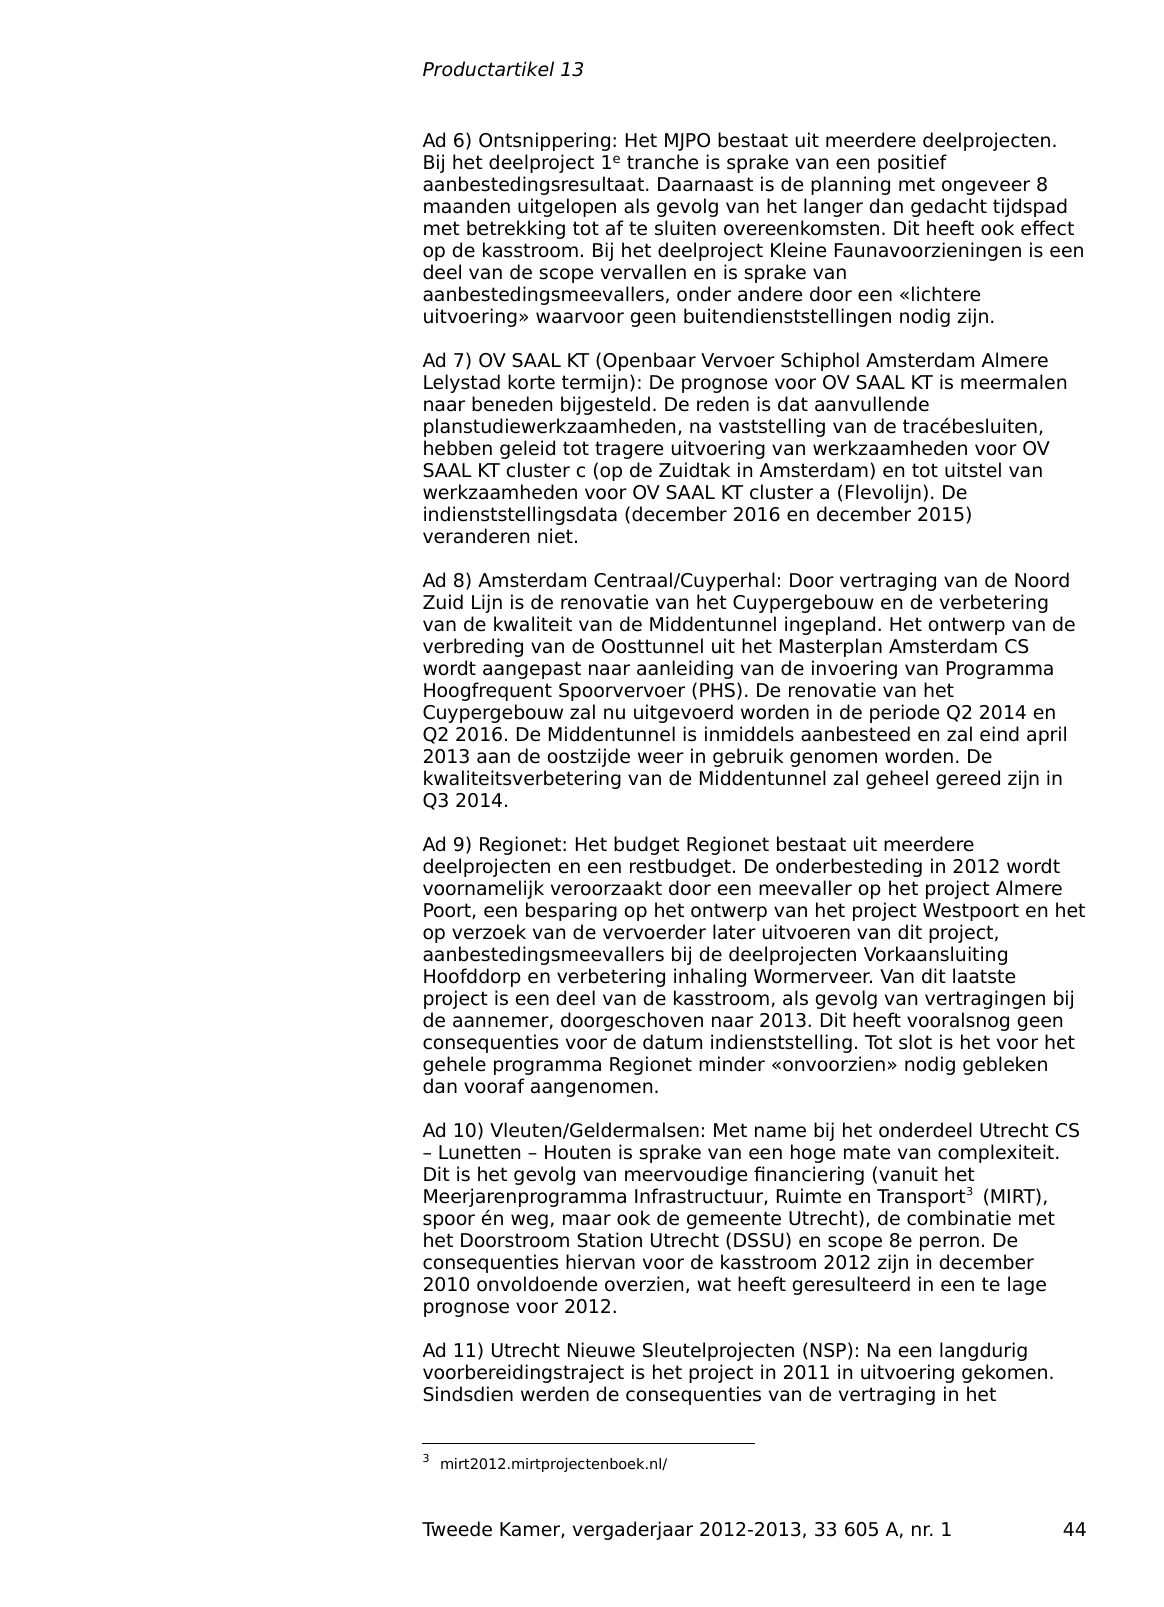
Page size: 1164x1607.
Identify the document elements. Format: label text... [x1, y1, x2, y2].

text Ad 7) OV SAAL KT (Openbaar Vervoer Schiphol Amsterdam Almere Lelystad korte termijn): De prognose voor OV SAAL KT is meermalen naar beneden bijgesteld. De reden is dat aanvullende planstudiewerkzaamheden, na vaststelling van de tracébesluiten, hebben geleid tot tragere uitvoering van werkzaamheden voor OV SAAL KT cluster c (op de Zuidtak in Amsterdam) en tot uitstel van werkzaamheden voor OV SAAL KT cluster a (Flevolijn). De indienststellingsdata (december 2016 en december 2015) veranderen niet. [422, 350, 1087, 548]
text Ad 10) Vleuten/Geldermalsen: Met name bij het onderdeel Utrecht CS – Lunetten – Houten is sprake van een hoge mate van complexiteit. Dit is het gevolg van meervoudige financiering (vanuit het Meerjarenprogramma Infrastructuur, Ruimte en Transport (MIRT), spoor én weg, maar ook de gemeente Utrecht), de combinatie met het Doorstroom Station Utrecht (DSSU) en scope 8e perron. De consequenties hiervan voor de kasstroom 2012 zijn in december 2010 onvoldoende overzien, wat heeft geresulteerd in een te lage prognose voor 2012. [422, 1120, 1087, 1318]
text mirt2012.mirtprojectenboek.nl/ [422, 1452, 1087, 1474]
text Ad 11) Utrecht Nieuwe Sleutelprojecten (NSP): Na een langdurig voorbereidingstraject is het project in 2011 in uitvoering gekomen. Sindsdien werden de consequenties van de vertraging in het [422, 1340, 1087, 1406]
text Ad 8) Amsterdam Centraal/Cuyperhal: Door vertraging van de Noord Zuid Lijn is de renovatie van het Cuypergebouw en de verbetering van de kwaliteit van de Middentunnel ingepland. Het ontwerp van de verbreding van de Oosttunnel uit het Masterplan Amsterdam CS wordt aangepast naar aanleiding van de invoering van Programma Hoogfrequent Spoorvervoer (PHS). De renovatie van het Cuypergebouw zal nu uitgevoerd worden in de periode Q2 2014 en Q2 2016. De Middentunnel is inmiddels aanbesteed en zal eind april 2013 aan de oostzijde weer in gebruik genomen worden. De kwaliteitsverbetering van de Middentunnel zal geheel gereed zijn in Q3 2014. [422, 570, 1087, 812]
text Ad 6) Ontsnippering: Het MJPO bestaat uit meerdere deelprojecten. Bij het deelproject 1e tranche is sprake van een positief aanbestedingsresultaat. Daarnaast is de planning met ongeveer 8 maanden uitgelopen als gevolg van het langer dan gedacht tijdspad met betrekking tot af te sluiten overeenkomsten. Dit heeft ook effect op de kasstroom. Bij het deelproject Kleine Faunavoorzieningen is een deel van de scope vervallen en is sprake van aanbestedingsmeevallers, onder andere door een «lichtere uitvoering» waarvoor geen buitendienststellingen nodig zijn. [422, 130, 1087, 328]
text Ad 9) Regionet: Het budget Regionet bestaat uit meerdere deelprojecten en een restbudget. De onderbesteding in 2012 wordt voornamelijk veroorzaakt door een meevaller op het project Almere Poort, een besparing op het ontwerp van het project Westpoort en het op verzoek van de vervoerder later uitvoeren van dit project, aanbestedingsmeevallers bij de deelprojecten Vorkaansluiting Hoofddorp en verbetering inhaling Wormerveer. Van dit laatste project is een deel van de kasstroom, als gevolg van vertragingen bij de aannemer, doorgeschoven naar 2013. Dit heeft vooralsnog geen consequenties voor de datum indienststelling. Tot slot is het voor het gehele programma Regionet minder «onvoorzien» nodig gebleken dan vooraf aangenomen. [422, 834, 1087, 1098]
